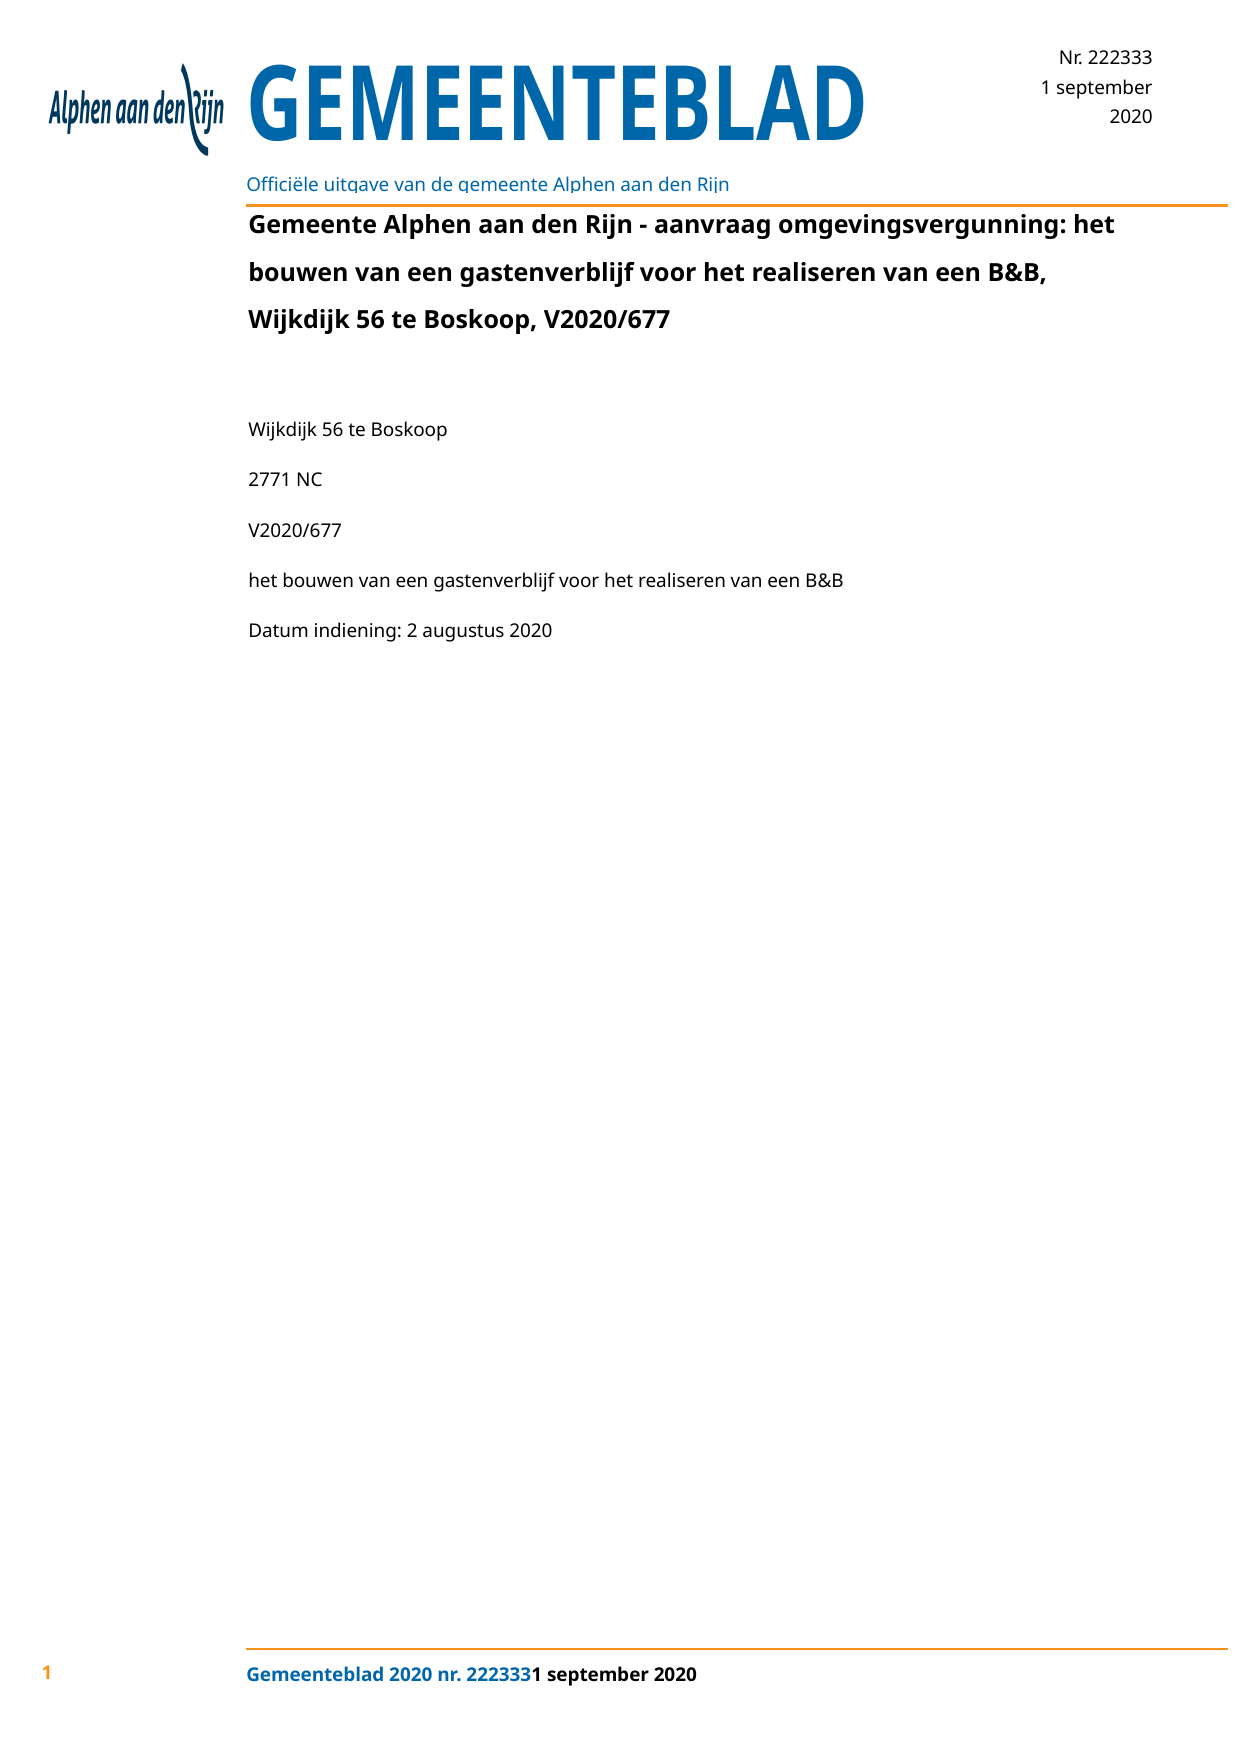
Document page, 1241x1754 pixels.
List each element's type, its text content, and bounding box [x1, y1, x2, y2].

text Wijkdijk 56 te Boskoop [248, 416, 1152, 442]
text V2020/677 [248, 517, 1152, 542]
text Datum indiening: 2 augustus 2020 [248, 618, 1152, 643]
picture [41, 47, 231, 172]
text 2771 NC [248, 466, 1152, 492]
text het bouwen van een gastenverblijf voor het realiseren van een B&B [248, 567, 1152, 593]
text Gemeente Alphen aan den Rijn - aanvraag omgevingsvergunning: het bouwen van een gastenverblijf voor het realiseren van een B&B, Wijkdijk 56 te Boskoop, V2020/677 [248, 207, 1152, 336]
